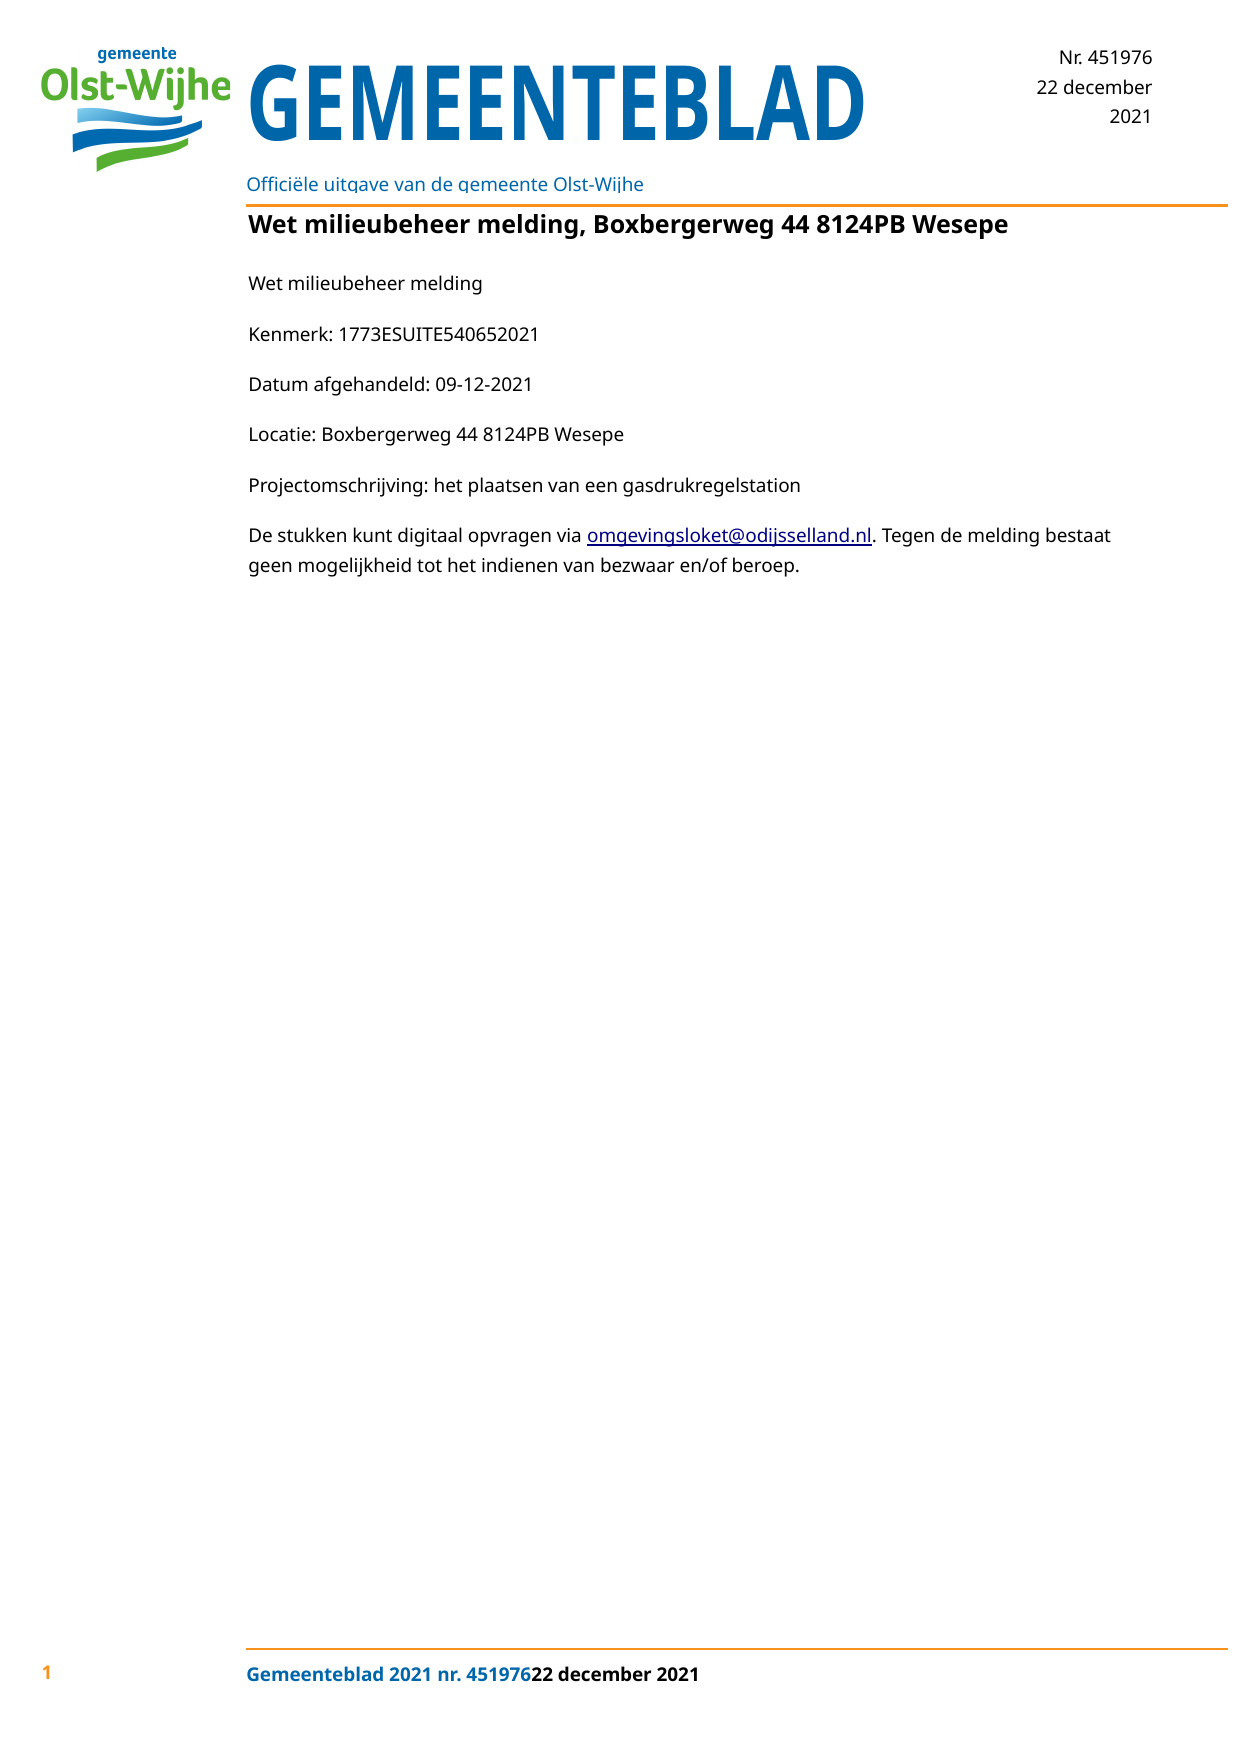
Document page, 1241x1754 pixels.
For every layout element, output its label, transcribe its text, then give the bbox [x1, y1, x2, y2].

text Wet milieubeheer melding [248, 270, 1152, 296]
text Wet milieubeheer melding, Boxbergerweg 44 8124PB Wesepe [248, 207, 1152, 241]
text De stukken kunt digitaal opvragen via omgevingsloket@odijsselland.nl. Tegen de melding bestaat geen mogelijkheid tot het indienen van bezwaar en/of beroep. [248, 522, 1152, 578]
text Kenmerk: 1773ESUITE540652021 [248, 321, 1152, 346]
text Datum afgehandeld: 09-12-2021 [248, 371, 1152, 397]
text Locatie: Boxbergerweg 44 8124PB Wesepe [248, 422, 1152, 447]
text Projectomschrijving: het plaatsen van een gasdrukregelstation [248, 472, 1152, 498]
picture [41, 47, 231, 172]
